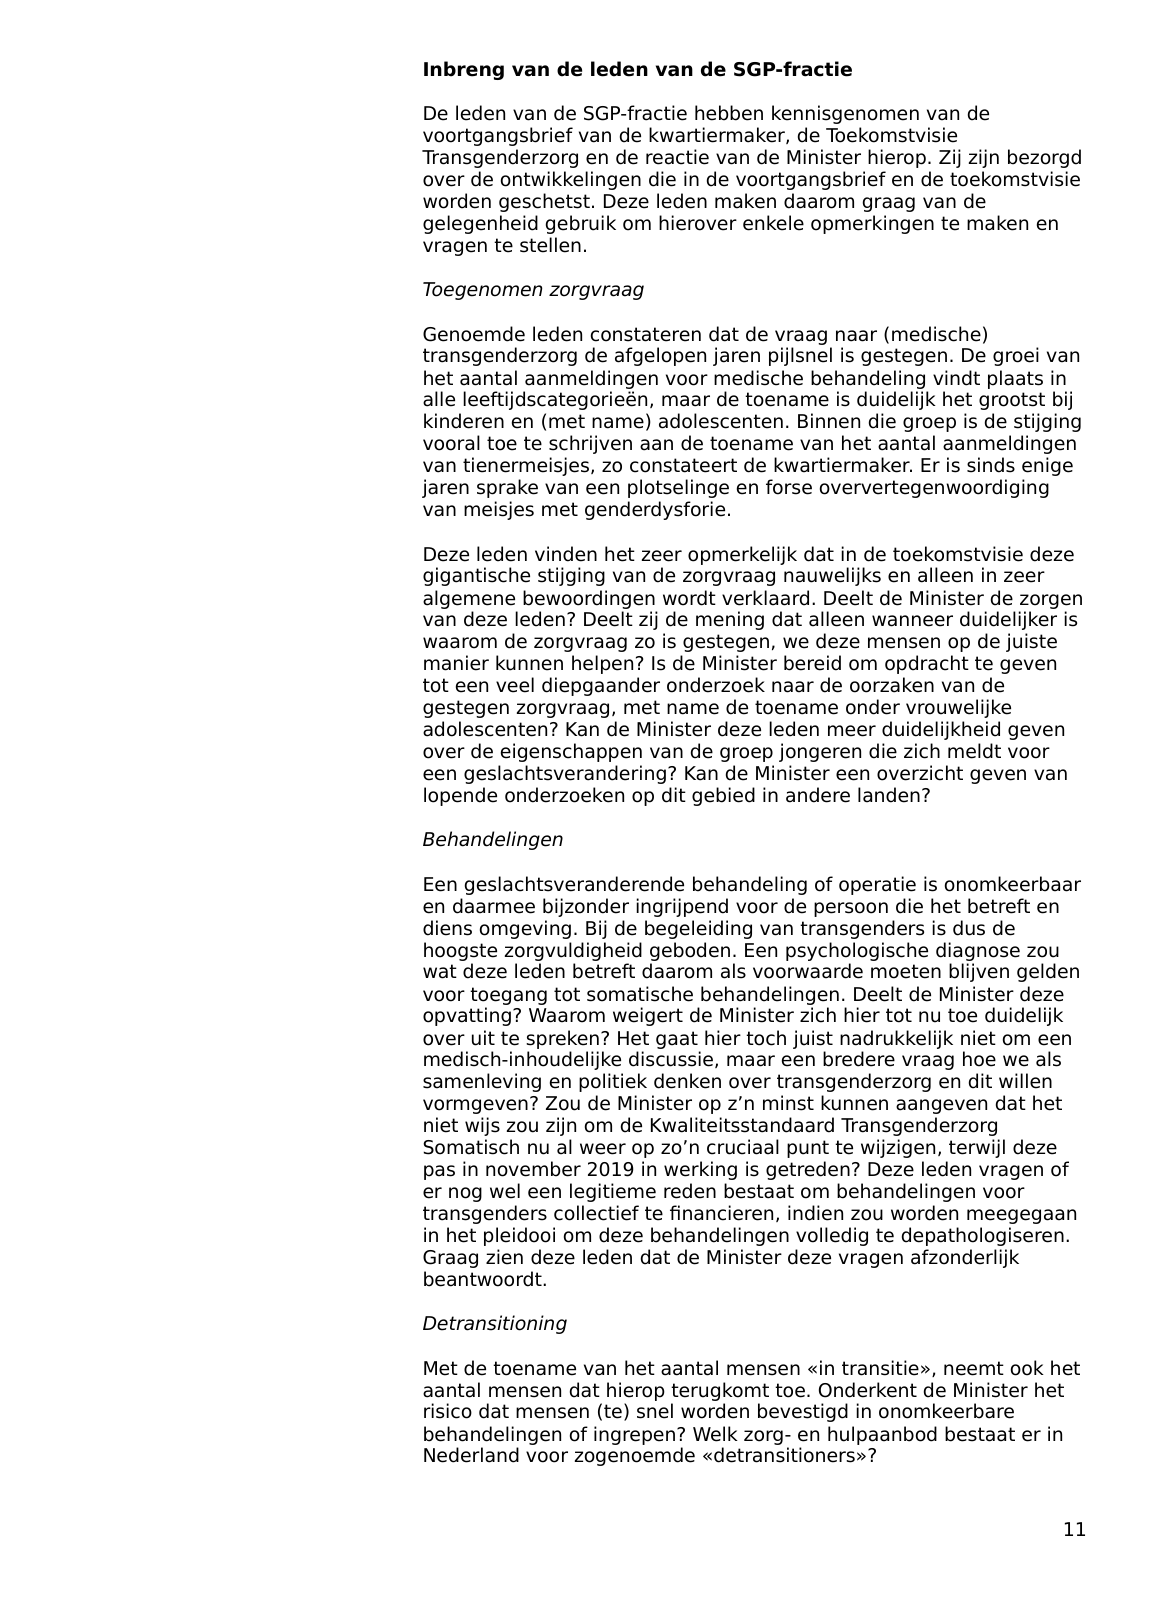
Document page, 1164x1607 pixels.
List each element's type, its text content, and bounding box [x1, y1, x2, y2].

subtitle Toegenomen zorgvraag [422, 279, 1087, 301]
subtitle Behandelingen [422, 829, 1087, 851]
subtitle Detransitioning [422, 1313, 1087, 1335]
text Deze leden vinden het zeer opmerkelijk dat in de toekomstvisie deze gigantische stijging van de zorgvraag nauwelijks en alleen in zeer algemene bewoordingen wordt verklaard. Deelt de Minister de zorgen van deze leden? Deelt zij de mening dat alleen wanneer duidelijker is waarom de zorgvraag zo is gestegen, we deze mensen op de juiste manier kunnen helpen? Is de Minister bereid om opdracht te geven tot een veel diepgaander onderzoek naar de oorzaken van de gestegen zorgvraag, met name de toename onder vrouwelijke adolescenten? Kan de Minister deze leden meer duidelijkheid geven over de eigenschappen van de groep jongeren die zich meldt voor een geslachtsverandering? Kan de Minister een overzicht geven van lopende onderzoeken op dit gebied in andere landen? [422, 543, 1087, 807]
text Genoemde leden constateren dat de vraag naar (medische) transgenderzorg de afgelopen jaren pijlsnel is gestegen. De groei van het aantal aanmeldingen voor medische behandeling vindt plaats in alle leeftijdscategorieën, maar de toename is duidelijk het grootst bij kinderen en (met name) adolescenten. Binnen die groep is de stijging vooral toe te schrijven aan de toename van het aantal aanmeldingen van tienermeisjes, zo constateert de kwartiermaker. Er is sinds enige jaren sprake van een plotselinge en forse oververtegenwoordiging van meisjes met genderdysforie. [422, 323, 1087, 521]
subtitle Inbreng van de leden van de SGP-fractie [422, 59, 1087, 81]
text Een geslachtsveranderende behandeling of operatie is onomkeerbaar en daarmee bijzonder ingrijpend voor de persoon die het betreft en diens omgeving. Bij de begeleiding van transgenders is dus de hoogste zorgvuldigheid geboden. Een psychologische diagnose zou wat deze leden betreft daarom als voorwaarde moeten blijven gelden voor toegang tot somatische behandelingen. Deelt de Minister deze opvatting? Waarom weigert de Minister zich hier tot nu toe duidelijk over uit te spreken? Het gaat hier toch juist nadrukkelijk niet om een medisch-inhoudelijke discussie, maar een bredere vraag hoe we als samenleving en politiek denken over transgenderzorg en dit willen vormgeven? Zou de Minister op z’n minst kunnen aangeven dat het niet wijs zou zijn om de Kwaliteitsstandaard Transgenderzorg Somatisch nu al weer op zo’n cruciaal punt te wijzigen, terwijl deze pas in november 2019 in werking is getreden? Deze leden vragen of er nog wel een legitieme reden bestaat om behandelingen voor transgenders collectief te financieren, indien zou worden meegegaan in het pleidooi om deze behandelingen volledig te depathologiseren. Graag zien deze leden dat de Minister deze vragen afzonderlijk beantwoordt. [422, 873, 1087, 1291]
text Met de toename van het aantal mensen «in transitie», neemt ook het aantal mensen dat hierop terugkomt toe. Onderkent de Minister het risico dat mensen (te) snel worden bevestigd in onomkeerbare behandelingen of ingrepen? Welk zorg- en hulpaanbod bestaat er in Nederland voor zogenoemde «detransitioners»? [422, 1357, 1087, 1467]
text De leden van de SGP-fractie hebben kennisgenomen van de voortgangsbrief van de kwartiermaker, de Toekomstvisie Transgenderzorg en de reactie van de Minister hierop. Zij zijn bezorgd over de ontwikkelingen die in de voortgangsbrief en de toekomstvisie worden geschetst. Deze leden maken daarom graag van de gelegenheid gebruik om hierover enkele opmerkingen te maken en vragen te stellen. [422, 103, 1087, 257]
